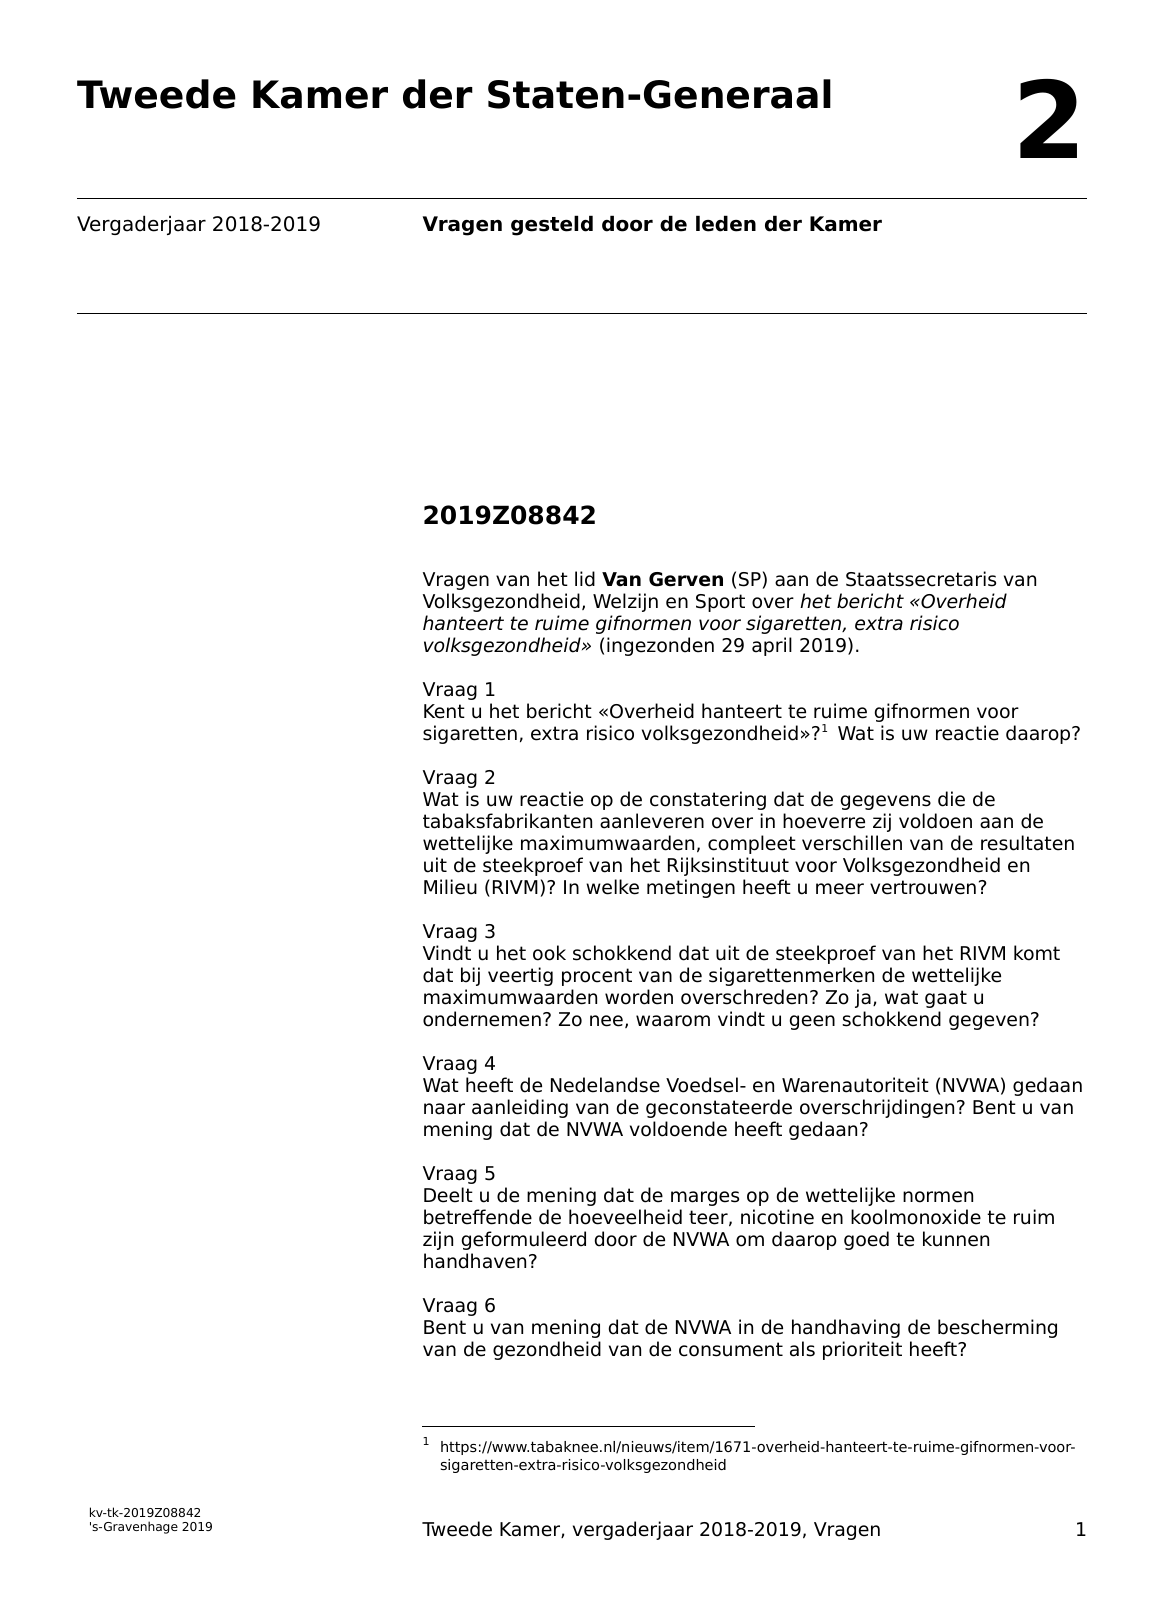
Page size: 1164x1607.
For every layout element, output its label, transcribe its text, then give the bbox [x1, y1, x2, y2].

text Vraag 2 [422, 767, 1087, 789]
text Wat heeft de Nedelandse Voedsel- en Warenautoriteit (NVWA) gedaan naar aanleiding van de geconstateerde overschrijdingen? Bent u van mening dat de NVWA voldoende heeft gedaan? [422, 1075, 1087, 1141]
text Deelt u de mening dat de marges op de wettelijke normen betreffende de hoeveelheid teer, nicotine en koolmonoxide te ruim zijn geformuleerd door de NVWA om daarop goed te kunnen handhaven? [422, 1185, 1087, 1273]
text 's-Gravenhage 2019 [88, 1520, 323, 1534]
text Vraag 6 [422, 1295, 1087, 1317]
text Vraag 1 [422, 679, 1087, 701]
text Vraag 4 [422, 1053, 1087, 1075]
table_cell Vergaderjaar 2018-2019 [77, 199, 422, 313]
table_header 2 [886, 59, 1087, 198]
text Vindt u het ook schokkend dat uit de steekproef van het RIVM komt dat bij veertig procent van de sigarettenmerken de wettelijke maximumwaarden worden overschreden? Zo ja, wat gaat u ondernemen? Zo nee, waarom vindt u geen schokkend gegeven? [422, 943, 1087, 1031]
text Wat is uw reactie op de constatering dat de gegevens die de tabaksfabrikanten aanleveren over in hoeverre zij voldoen aan de wettelijke maximumwaarden, compleet verschillen van de resultaten uit de steekproef van het Rijksinstituut voor Volksgezondheid en Milieu (RIVM)? In welke metingen heeft u meer vertrouwen? [422, 789, 1087, 899]
text kv-tk-2019Z08842 [88, 1506, 323, 1520]
text Vraag 5 [422, 1163, 1087, 1185]
table_header Tweede Kamer der Staten-Generaal [77, 59, 886, 198]
table_cell Vragen gesteld door de leden der Kamer [422, 199, 1087, 313]
text https://www.tabaknee.nl/nieuws/item/1671-overheid-hanteert-te-ruime-gifnormen-voor-sigaretten-extra-risico-volksgezondheid [422, 1435, 1087, 1474]
text Bent u van mening dat de NVWA in de handhaving de bescherming van de gezondheid van de consument als prioriteit heeft? [422, 1317, 1087, 1361]
text Kent u het bericht «Overheid hanteert te ruime gifnormen voor sigaretten, extra risico volksgezondheid»? Wat is uw reactie daarop? [422, 701, 1087, 745]
text Vraag 3 [422, 921, 1087, 943]
text 2019Z08842 [422, 501, 1087, 531]
text Vragen van het lid Van Gerven (SP) aan de Staatssecretaris van Volksgezondheid, Welzijn en Sport over het bericht «Overheid hanteert te ruime gifnormen voor sigaretten, extra risico volksgezondheid» (ingezonden 29 april 2019). [422, 569, 1087, 657]
